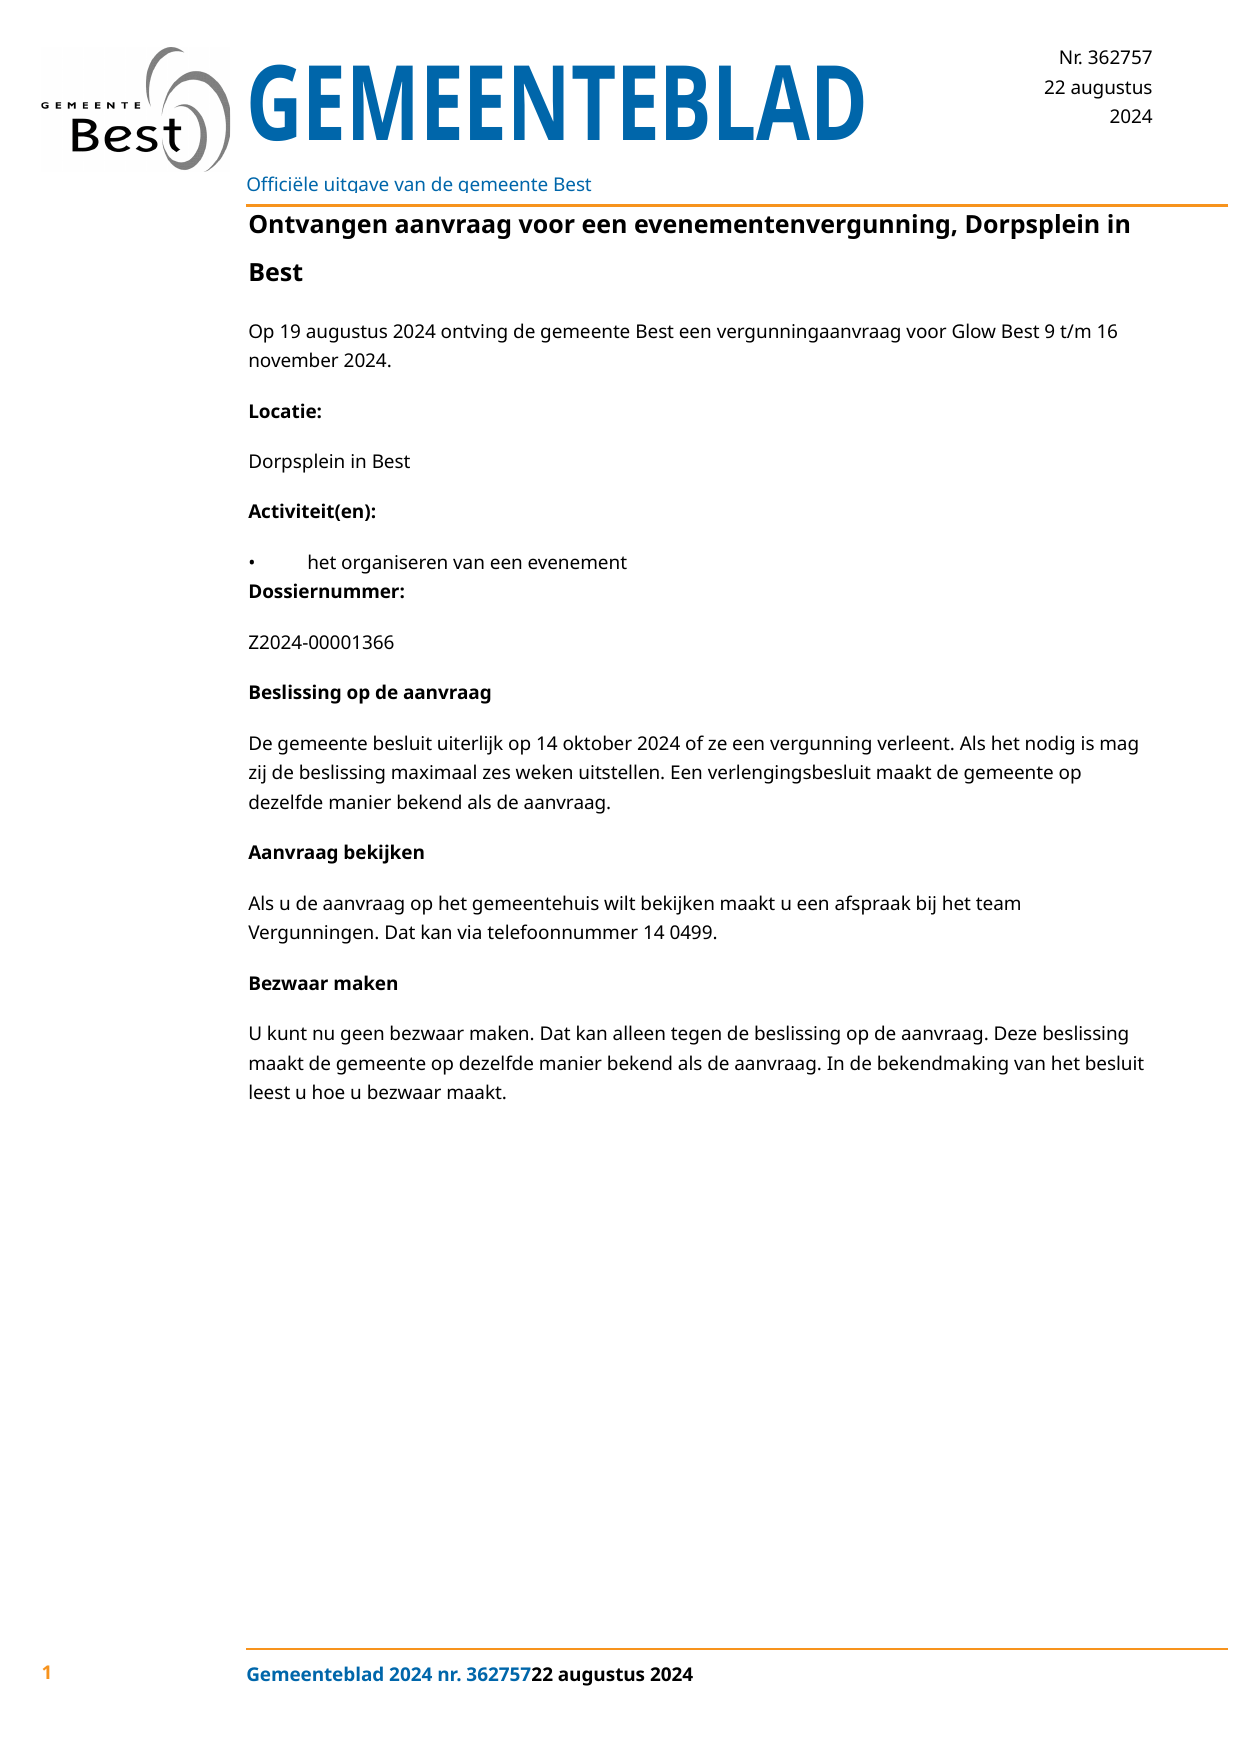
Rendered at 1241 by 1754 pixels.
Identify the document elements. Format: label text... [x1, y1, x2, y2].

text Op 19 augustus 2024 ontving de gemeente Best een vergunningaanvraag voor Glow Best 9 t/m 16 november 2024. [248, 318, 1152, 373]
text U kunt nu geen bezwaar maken. Dat kan alleen tegen de beslissing op de aanvraag. Deze beslissing maakt de gemeente op dezelfde manier bekend als de aanvraag. In de bekendmaking van het besluit leest u hoe u bezwaar maakt. [248, 1020, 1152, 1105]
picture [41, 47, 231, 172]
text Z2024-00001366 [248, 629, 1152, 655]
text De gemeente besluit uiterlijk op 14 oktober 2024 of ze een vergunning verleent. Als het nodig is mag zij de beslissing maximaal zes weken uitstellen. Een verlengingsbesluit maakt de gemeente op dezelfde manier bekend als de aanvraag. [248, 730, 1152, 815]
text Beslissing op de aanvraag [248, 679, 1152, 705]
text Dorpsplein in Best [248, 448, 1152, 474]
text Aanvraag bekijken [248, 839, 1152, 865]
text Als u de aanvraag op het gemeentehuis wilt bekijken maakt u een afspraak bij het team Vergunningen. Dat kan via telefoonnummer 14 0499. [248, 890, 1152, 945]
text Locatie: [248, 398, 1152, 424]
text Bezwaar maken [248, 970, 1152, 996]
text Ontvangen aanvraag voor een evenementenvergunning, Dorpsplein in Best [248, 207, 1152, 288]
text Activiteit(en): [248, 499, 1152, 524]
list het organiseren van een evenement [248, 549, 1152, 575]
text Dossiernummer: [248, 579, 1152, 604]
